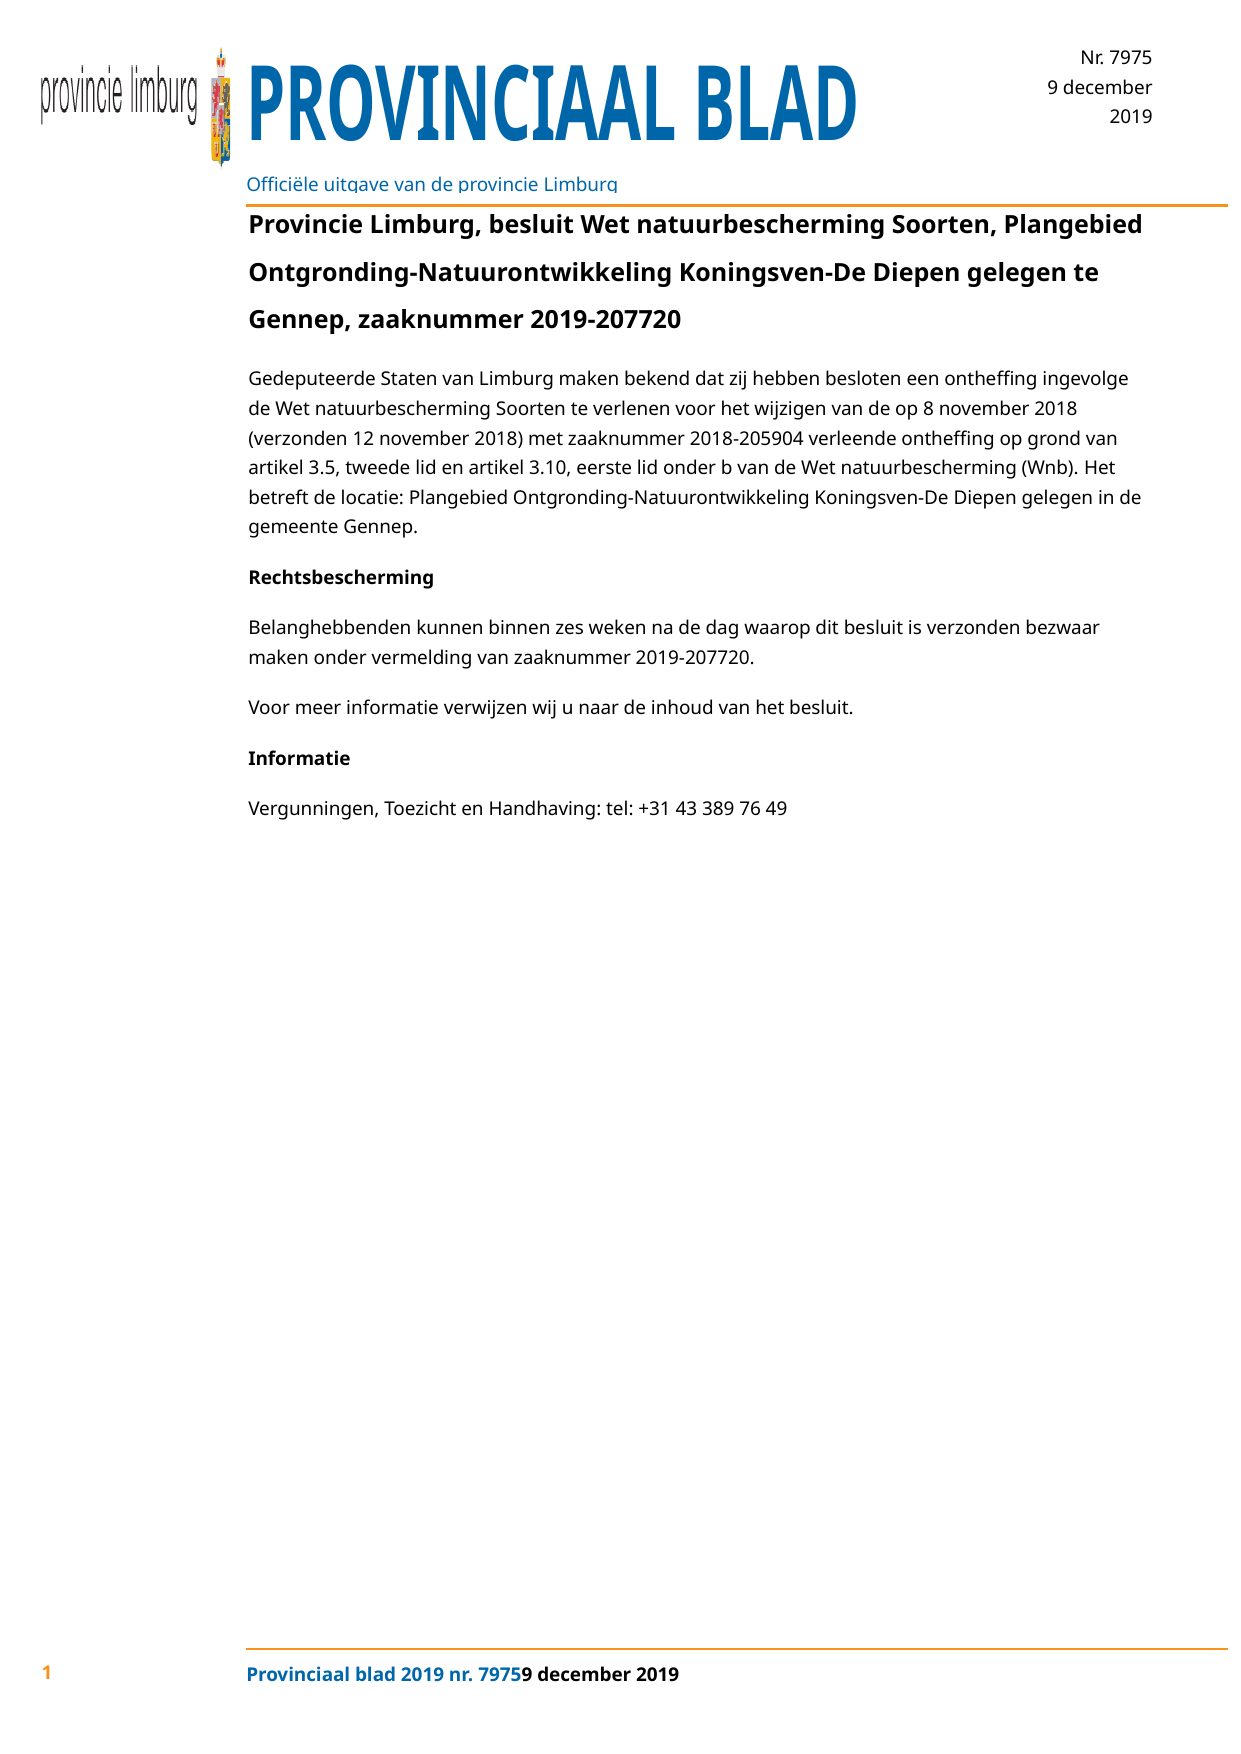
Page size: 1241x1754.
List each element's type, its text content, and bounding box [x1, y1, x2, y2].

picture [41, 47, 231, 172]
text Belanghebbenden kunnen binnen zes weken na de dag waarop dit besluit is verzonden bezwaar maken onder vermelding van zaaknummer 2019-207720. [248, 614, 1152, 669]
text Vergunningen, Toezicht en Handhaving: tel: +31 43 389 76 49 [248, 795, 1152, 821]
text Gedeputeerde Staten van Limburg maken bekend dat zij hebben besloten een ontheffing ingevolge de Wet natuurbescherming Soorten te verlenen voor het wijzigen van de op 8 november 2018 (verzonden 12 november 2018) met zaaknummer 2018-205904 verleende ontheffing op grond van artikel 3.5, tweede lid en artikel 3.10, eerste lid onder b van de Wet natuurbescherming (Wnb). Het betreft de locatie: Plangebied Ontgronding-Natuurontwikkeling Koningsven-De Diepen gelegen in de gemeente Gennep. [248, 366, 1152, 539]
text Voor meer informatie verwijzen wij u naar de inhoud van het besluit. [248, 694, 1152, 720]
text Provincie Limburg, besluit Wet natuurbescherming Soorten, Plangebied Ontgronding-Natuurontwikkeling Koningsven-De Diepen gelegen te Gennep, zaaknummer 2019-207720 [248, 207, 1152, 336]
text Rechtsbescherming [248, 564, 1152, 589]
text Informatie [248, 745, 1152, 770]
